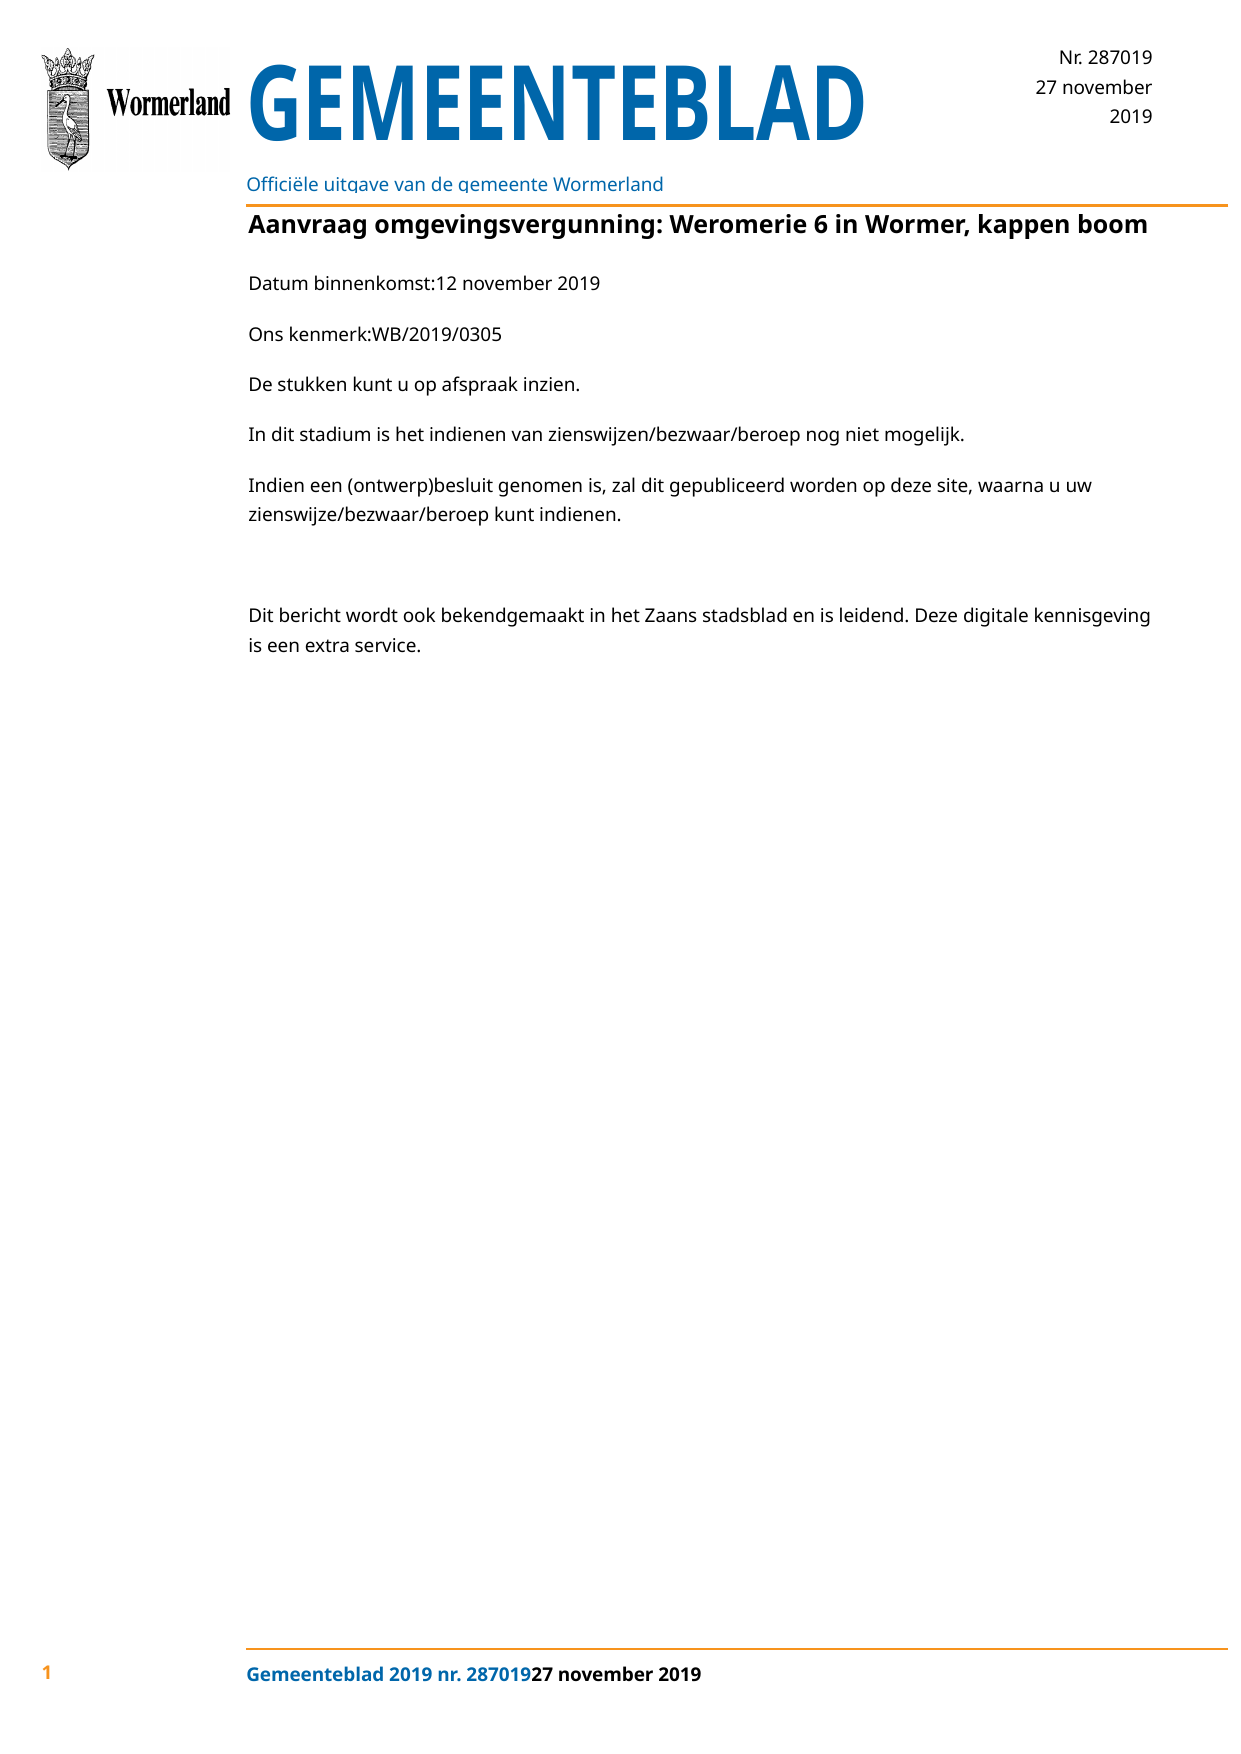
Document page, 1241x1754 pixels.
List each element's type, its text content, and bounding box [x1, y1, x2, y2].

text In dit stadium is het indienen van zienswijzen/bezwaar/beroep nog niet mogelijk. [248, 422, 1152, 447]
text De stukken kunt u op afspraak inzien. [248, 371, 1152, 397]
picture [41, 47, 231, 172]
text Ons kenmerk:WB/2019/0305 [248, 321, 1152, 346]
text Datum binnenkomst:12 november 2019 [248, 270, 1152, 296]
text Aanvraag omgevingsvergunning: Weromerie 6 in Wormer, kappen boom [248, 207, 1152, 241]
text Indien een (ontwerp)besluit genomen is, zal dit gepubliceerd worden op deze site, waarna u uw zienswijze/bezwaar/beroep kunt indienen. [248, 472, 1152, 527]
text Dit bericht wordt ook bekendgemaakt in het Zaans stadsblad en is leidend. Deze digitale kennisgeving is een extra service. [248, 602, 1152, 658]
